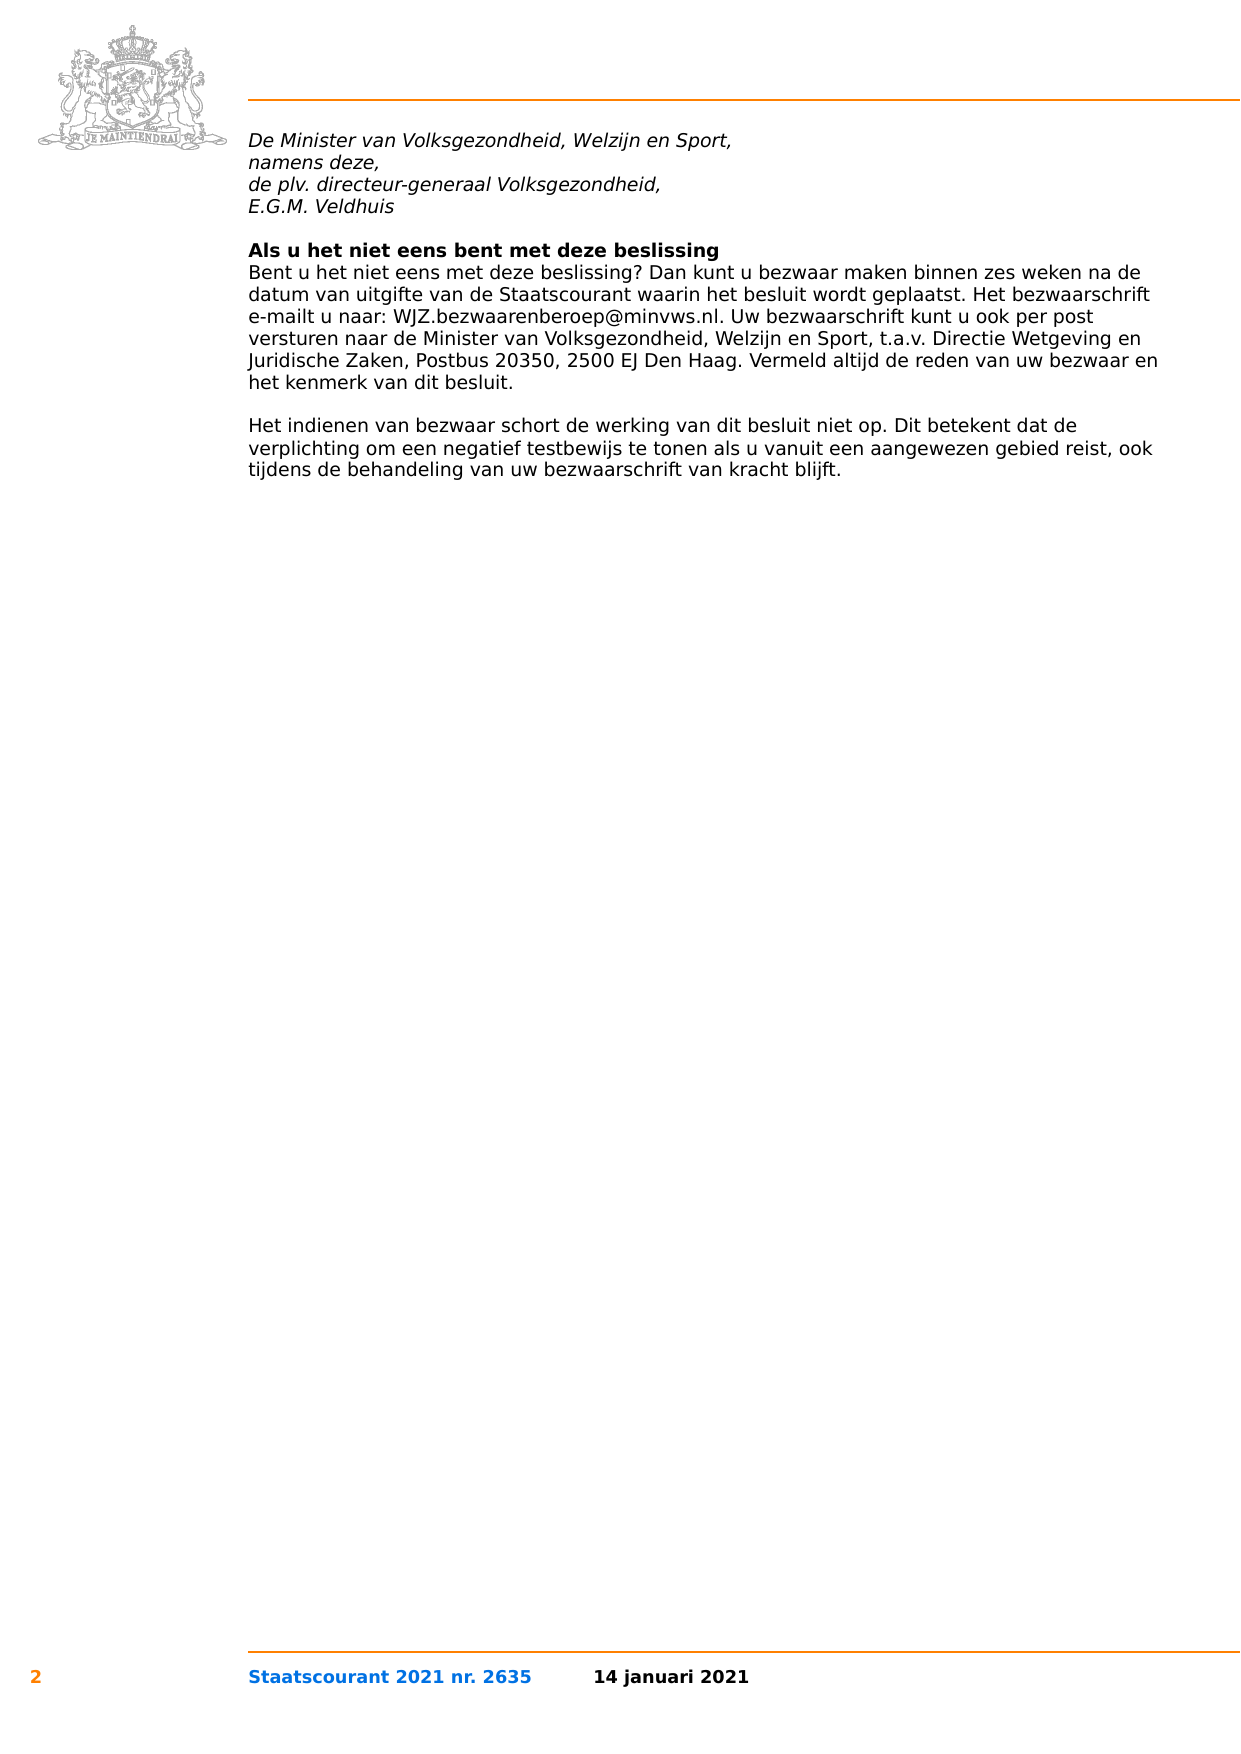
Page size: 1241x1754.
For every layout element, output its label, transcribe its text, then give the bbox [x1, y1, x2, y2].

picture [38, 25, 227, 150]
text Het indienen van bezwaar schort de werking van dit besluit niet op. Dit betekent dat de verplichting om een negatief testbewijs te tonen als u vanuit een aangewezen gebied reist, ook tijdens de behandeling van uw bezwaarschrift van kracht blijft. [248, 415, 1163, 481]
text Als u het niet eens bent met deze beslissing [248, 240, 1163, 262]
text De Minister van Volksgezondheid, Welzijn en Sport, namens deze, de plv. directeur-generaal Volksgezondheid, E.G.M. Veldhuis [248, 130, 1163, 218]
text Bent u het niet eens met deze beslissing? Dan kunt u bezwaar maken binnen zes weken na de datum van uitgifte van de Staatscourant waarin het besluit wordt geplaatst. Het bezwaarschrift e-mailt u naar: WJZ.bezwaarenberoep@minvws.nl. Uw bezwaarschrift kunt u ook per post versturen naar de Minister van Volksgezondheid, Welzijn en Sport, t.a.v. Directie Wetgeving en Juridische Zaken, Postbus 20350, 2500 EJ Den Haag. Vermeld altijd de reden van uw bezwaar en het kenmerk van dit besluit. [248, 262, 1163, 393]
